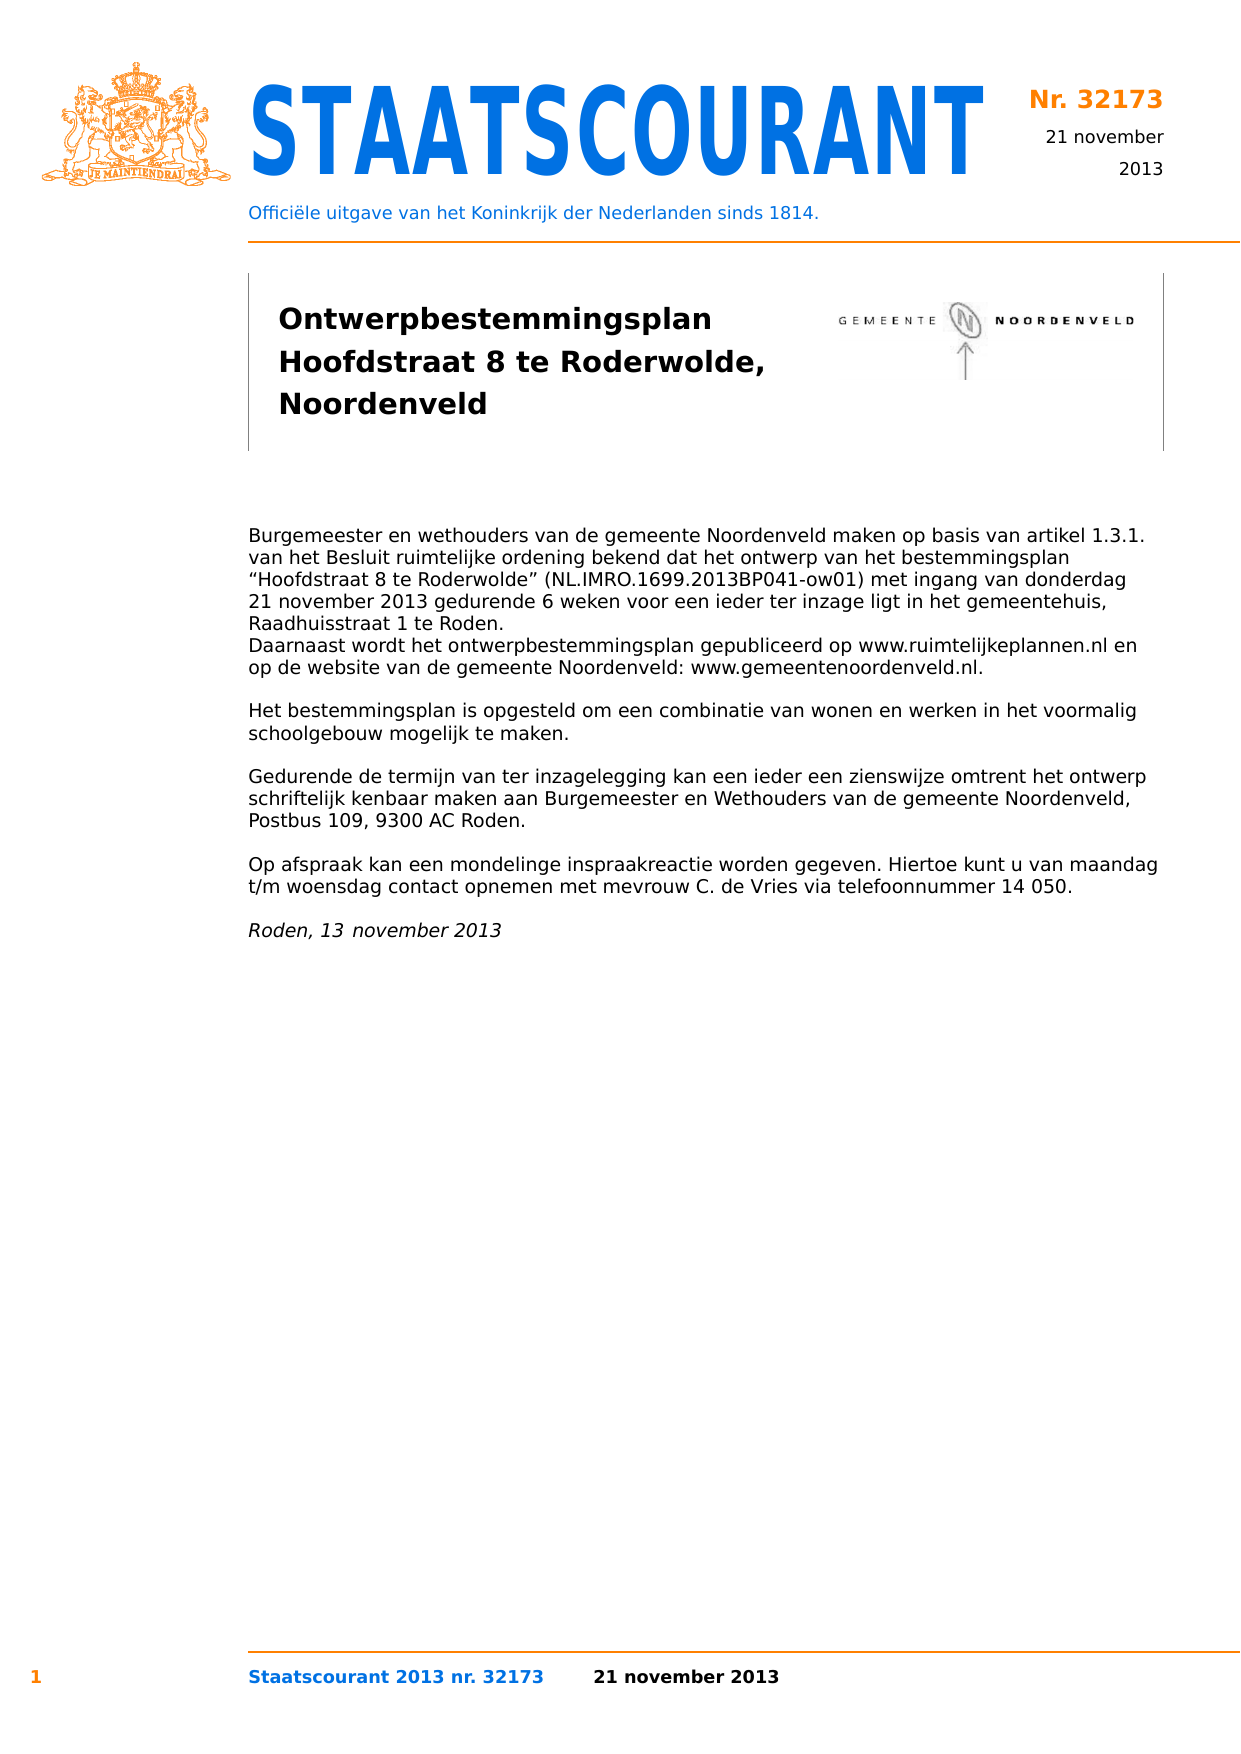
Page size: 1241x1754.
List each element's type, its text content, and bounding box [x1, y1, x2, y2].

text Roden, 13 november 2013 [248, 920, 1163, 942]
picture [838, 302, 1134, 380]
table_cell 2013 [998, 153, 1240, 203]
text Burgemeester en wethouders van de gemeente Noordenveld maken op basis van artikel 1.3.1. van het Besluit ruimtelijke ordening bekend dat het ontwerp van het bestemmingsplan “Hoofdstraat 8 te Roderwolde” (NL.IMRO.1699.2013BP041-ow01) met ingang van donderdag 21 november 2013 gedurende 6 weken voor een ieder ter inzage ligt in het gemeentehuis, Raadhuisstraat 1 te Roden. [248, 525, 1163, 634]
table_cell Officiële uitgave van het Koninkrijk der Nederlanden sinds 1814. [248, 203, 1240, 241]
picture [41, 62, 231, 186]
text Op afspraak kan een mondelinge inspraakreactie worden gegeven. Hiertoe kunt u van maandag t/m woensdag contact opnemen met mevrouw C. de Vries via telefoonnummer 14 050. [248, 854, 1163, 898]
table_header STAATSCOURANT [248, 62, 998, 203]
text Daarnaast wordt het ontwerpbestemmingsplan gepubliceerd op www.ruimtelijkeplannen.nl en op de website van de gemeente Noordenveld: www.gemeentenoordenveld.nl. [248, 634, 1163, 678]
table_header Nr. 32173 [998, 62, 1240, 121]
text Het bestemmingsplan is opgesteld om een combinatie van wonen en werken in het voormalig schoolgebouw mogelijk te maken. [248, 700, 1163, 744]
table_header [25, 62, 248, 241]
text Gedurende de termijn van ter inzagelegging kan een ieder een zienswijze omtrent het ontwerp schriftelijk kenbaar maken aan Burgemeester en Wethouders van de gemeente Noordenveld, Postbus 109, 9300 AC Roden. [248, 766, 1163, 832]
subtitle Ontwerpbestemmingsplan Hoofdstraat 8 te Roderwolde, Noordenveld [249, 273, 1163, 451]
table_cell 21 november [998, 121, 1240, 153]
